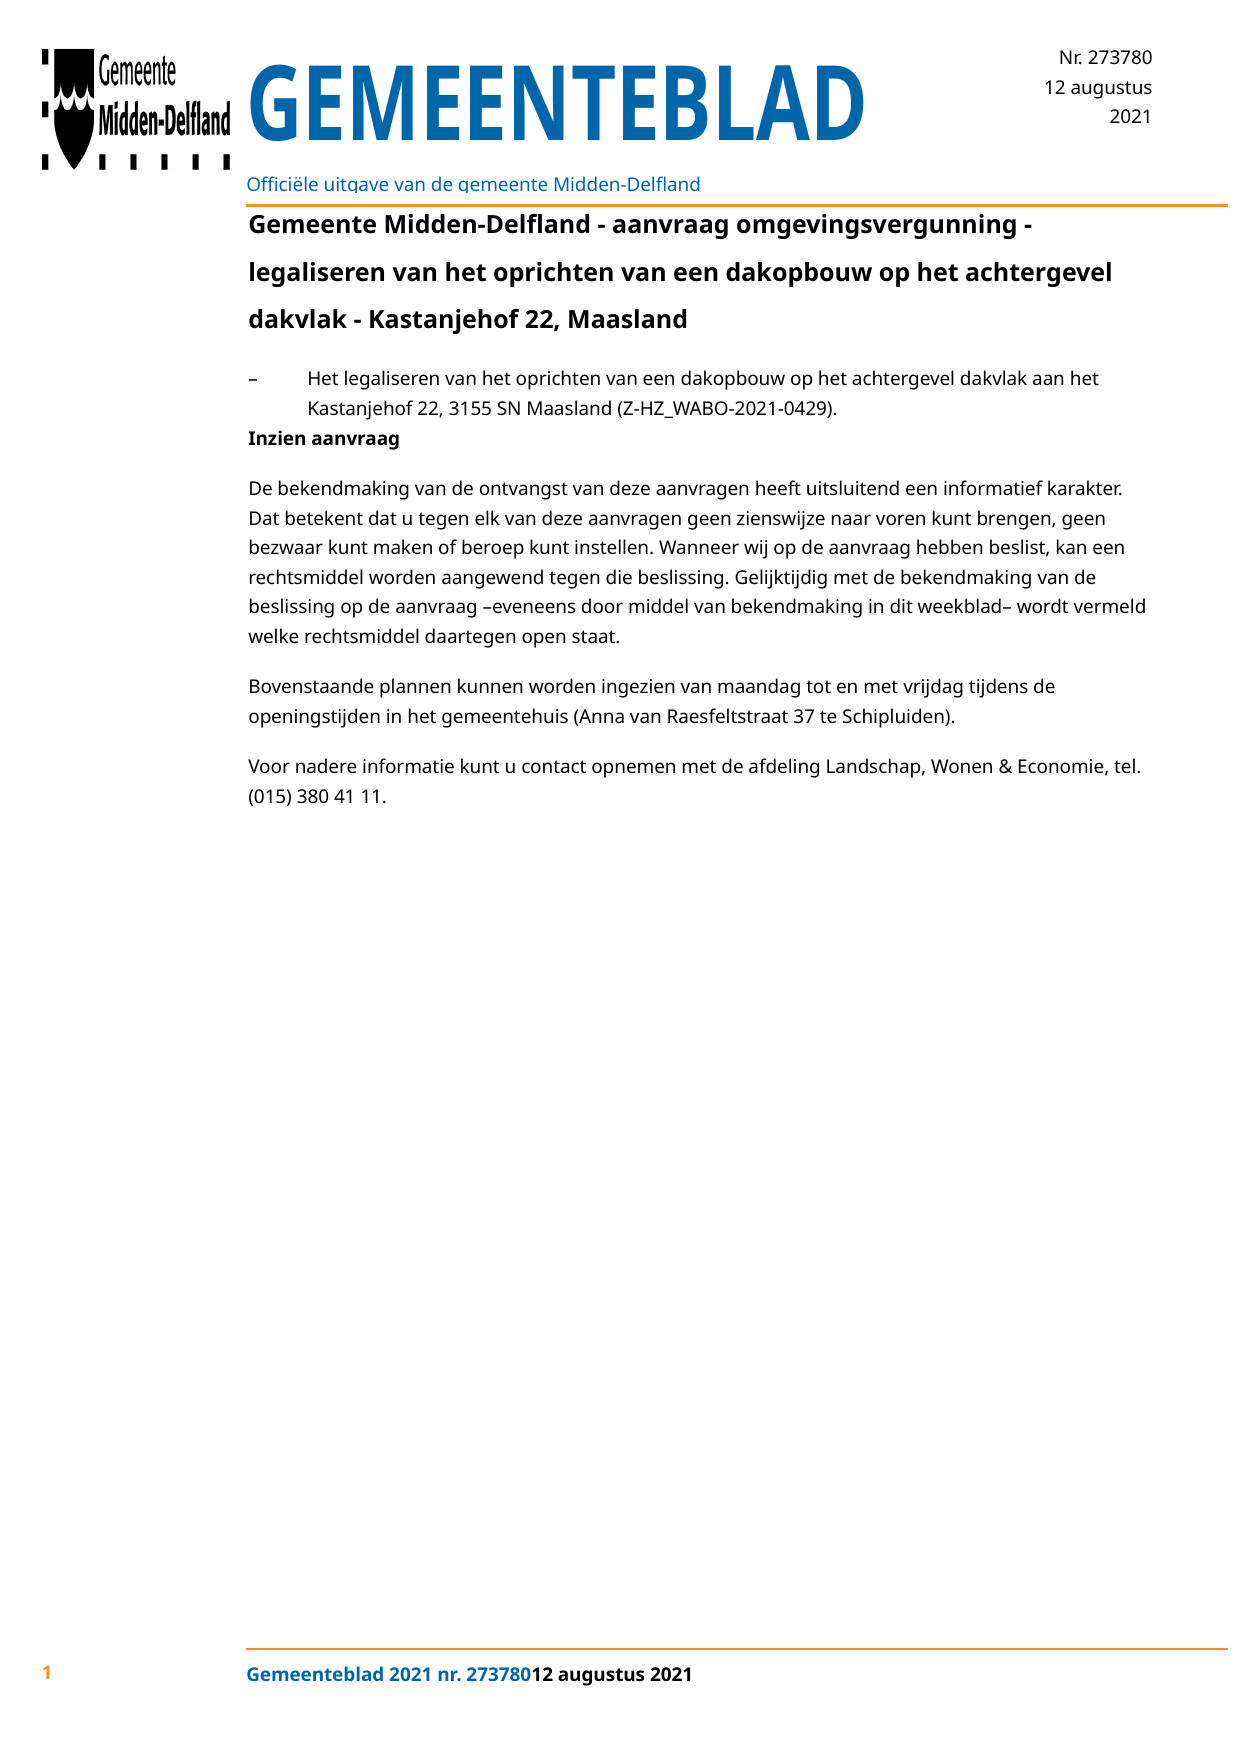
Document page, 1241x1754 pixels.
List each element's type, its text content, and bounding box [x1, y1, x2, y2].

text Voor nadere informatie kunt u contact opnemen met de afdeling Landschap, Wonen & Economie, tel. (015) 380 41 11. [248, 753, 1152, 809]
picture [41, 47, 231, 172]
list Het legaliseren van het oprichten van een dakopbouw op het achtergevel dakvlak aan het Kastanjehof 22, 3155 SN Maasland (Z-HZ_WABO-2021-0429). [248, 366, 1152, 421]
text Bovenstaande plannen kunnen worden ingezien van maandag tot en met vrijdag tijdens de openingstijden in het gemeentehuis (Anna van Raesfeltstraat 37 te Schipluiden). [248, 673, 1152, 729]
text Inzien aanvraag [248, 425, 1152, 450]
text Gemeente Midden-Delfland - aanvraag omgevingsvergunning - legaliseren van het oprichten van een dakopbouw op het achtergevel dakvlak - Kastanjehof 22, Maasland [248, 207, 1152, 336]
text De bekendmaking van de ontvangst van deze aanvragen heeft uitsluitend een informatief karakter. Dat betekent dat u tegen elk van deze aanvragen geen zienswijze naar voren kunt brengen, geen bezwaar kunt maken of beroep kunt instellen. Wanneer wij op de aanvraag hebben beslist, kan een rechtsmiddel worden aangewend tegen die beslissing. Gelijktijdig met de bekendmaking van de beslissing op de aanvraag –eveneens door middel van bekendmaking in dit weekblad– wordt vermeld welke rechtsmiddel daartegen open staat. [248, 475, 1152, 649]
